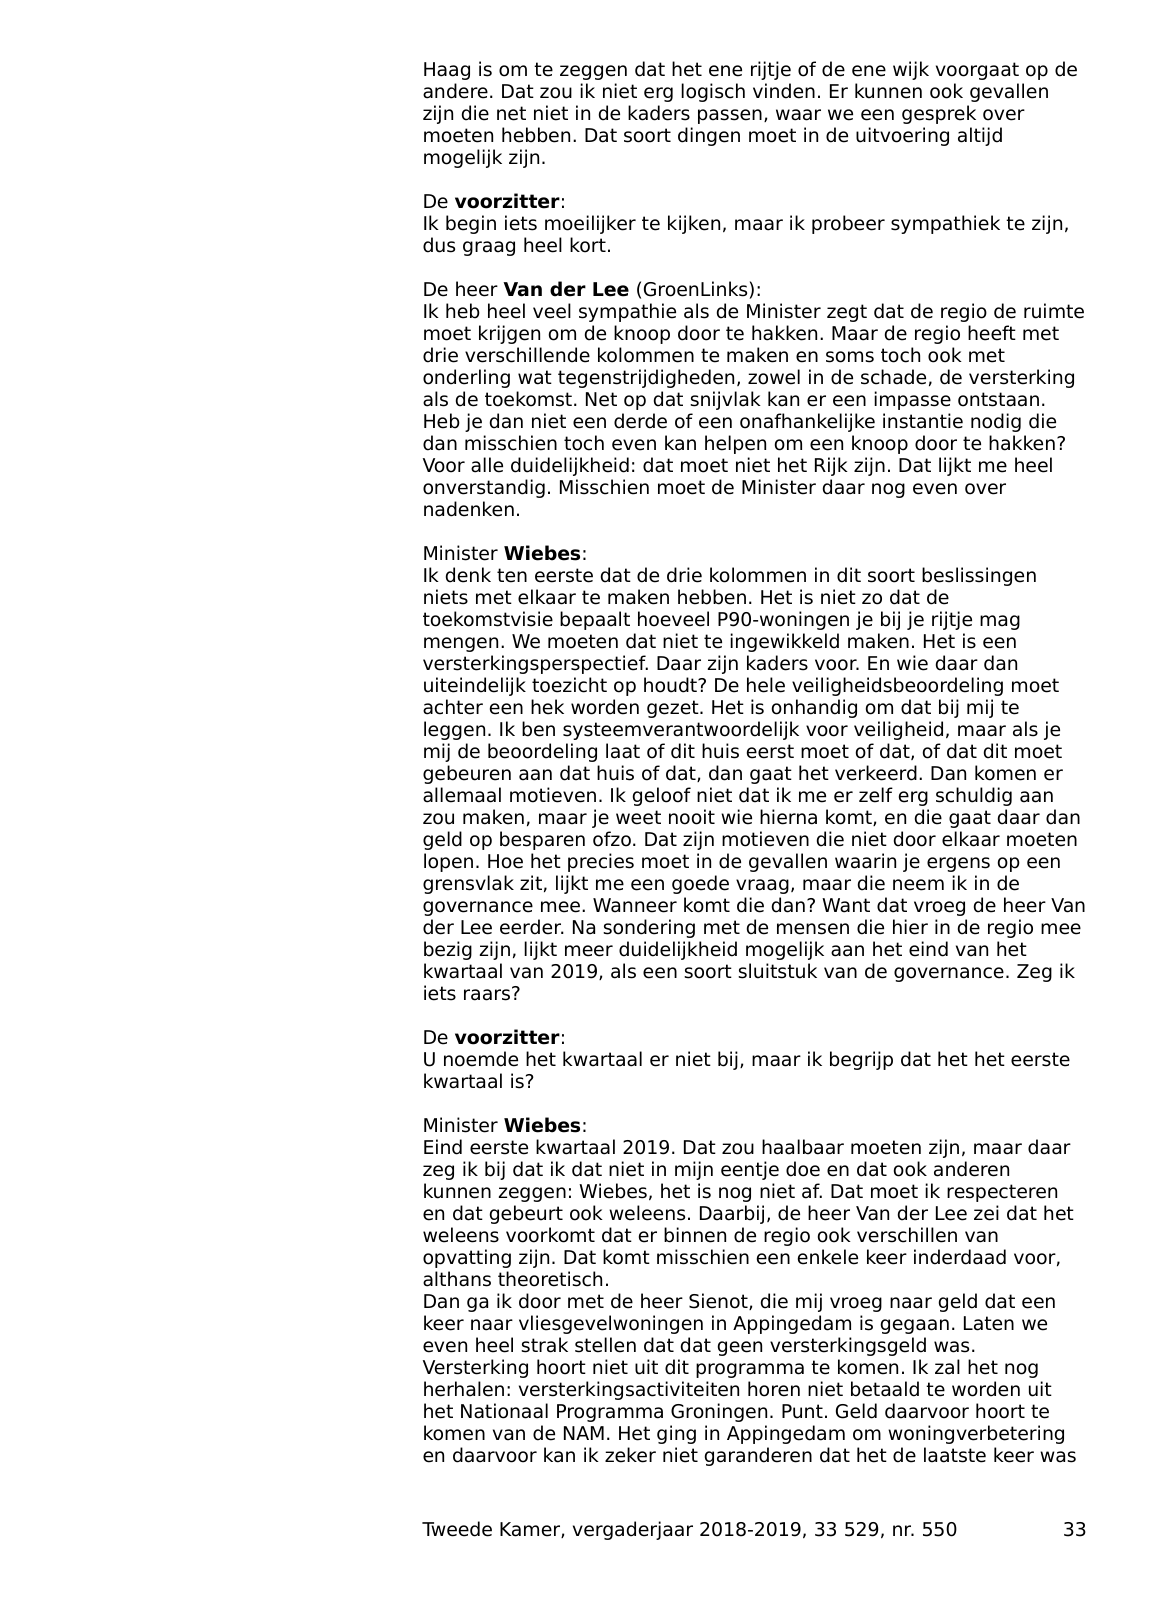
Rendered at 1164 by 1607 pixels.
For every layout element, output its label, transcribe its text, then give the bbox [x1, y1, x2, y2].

text De voorzitter: [422, 1027, 1087, 1049]
text De heer Van der Lee (GroenLinks): [422, 279, 1087, 301]
text Eind eerste kwartaal 2019. Dat zou haalbaar moeten zijn, maar daar zeg ik bij dat ik dat niet in mijn eentje doe en dat ook anderen kunnen zeggen: Wiebes, het is nog niet af. Dat moet ik respecteren en dat gebeurt ook weleens. Daarbij, de heer Van der Lee zei dat het weleens voorkomt dat er binnen de regio ook verschillen van opvatting zijn. Dat komt misschien een enkele keer inderdaad voor, althans theoretisch. [422, 1137, 1087, 1291]
text Ik heb heel veel sympathie als de Minister zegt dat de regio de ruimte moet krijgen om de knoop door te hakken. Maar de regio heeft met drie verschillende kolommen te maken en soms toch ook met onderling wat tegenstrijdigheden, zowel in de schade, de versterking als de toekomst. Net op dat snijvlak kan er een impasse ontstaan. Heb je dan niet een derde of een onafhankelijke instantie nodig die dan misschien toch even kan helpen om een knoop door te hakken? Voor alle duidelijkheid: dat moet niet het Rijk zijn. Dat lijkt me heel onverstandig. Misschien moet de Minister daar nog even over nadenken. [422, 301, 1087, 521]
text Ik begin iets moeilijker te kijken, maar ik probeer sympathiek te zijn, dus graag heel kort. [422, 213, 1087, 257]
text Dan ga ik door met de heer Sienot, die mij vroeg naar geld dat een keer naar vliesgevelwoningen in Appingedam is gegaan. Laten we even heel strak stellen dat dat geen versterkingsgeld was. Versterking hoort niet uit dit programma te komen. Ik zal het nog herhalen: versterkingsactiviteiten horen niet betaald te worden uit het Nationaal Programma Groningen. Punt. Geld daarvoor hoort te komen van de NAM. Het ging in Appingedam om woningverbetering en daarvoor kan ik zeker niet garanderen dat het de laatste keer was [422, 1291, 1087, 1467]
text Minister Wiebes: [422, 1115, 1087, 1137]
text U noemde het kwartaal er niet bij, maar ik begrijp dat het het eerste kwartaal is? [422, 1049, 1087, 1093]
text De voorzitter: [422, 191, 1087, 213]
text Ik denk ten eerste dat de drie kolommen in dit soort beslissingen niets met elkaar te maken hebben. Het is niet zo dat de toekomstvisie bepaalt hoeveel P90-woningen je bij je rijtje mag mengen. We moeten dat niet te ingewikkeld maken. Het is een versterkingsperspectief. Daar zijn kaders voor. En wie daar dan uiteindelijk toezicht op houdt? De hele veiligheidsbeoordeling moet achter een hek worden gezet. Het is onhandig om dat bij mij te leggen. Ik ben systeemverantwoordelijk voor veiligheid, maar als je mij de beoordeling laat of dit huis eerst moet of dat, of dat dit moet gebeuren aan dat huis of dat, dan gaat het verkeerd. Dan komen er allemaal motieven. Ik geloof niet dat ik me er zelf erg schuldig aan zou maken, maar je weet nooit wie hierna komt, en die gaat daar dan geld op besparen ofzo. Dat zijn motieven die niet door elkaar moeten lopen. Hoe het precies moet in de gevallen waarin je ergens op een grensvlak zit, lijkt me een goede vraag, maar die neem ik in de governance mee. Wanneer komt die dan? Want dat vroeg de heer Van der Lee eerder. Na sondering met de mensen die hier in de regio mee bezig zijn, lijkt meer duidelijkheid mogelijk aan het eind van het kwartaal van 2019, als een soort sluitstuk van de governance. Zeg ik iets raars? [422, 565, 1087, 1005]
text Haag is om te zeggen dat het ene rijtje of de ene wijk voorgaat op de andere. Dat zou ik niet erg logisch vinden. Er kunnen ook gevallen zijn die net niet in de kaders passen, waar we een gesprek over moeten hebben. Dat soort dingen moet in de uitvoering altijd mogelijk zijn. [422, 59, 1087, 169]
text Minister Wiebes: [422, 543, 1087, 565]
